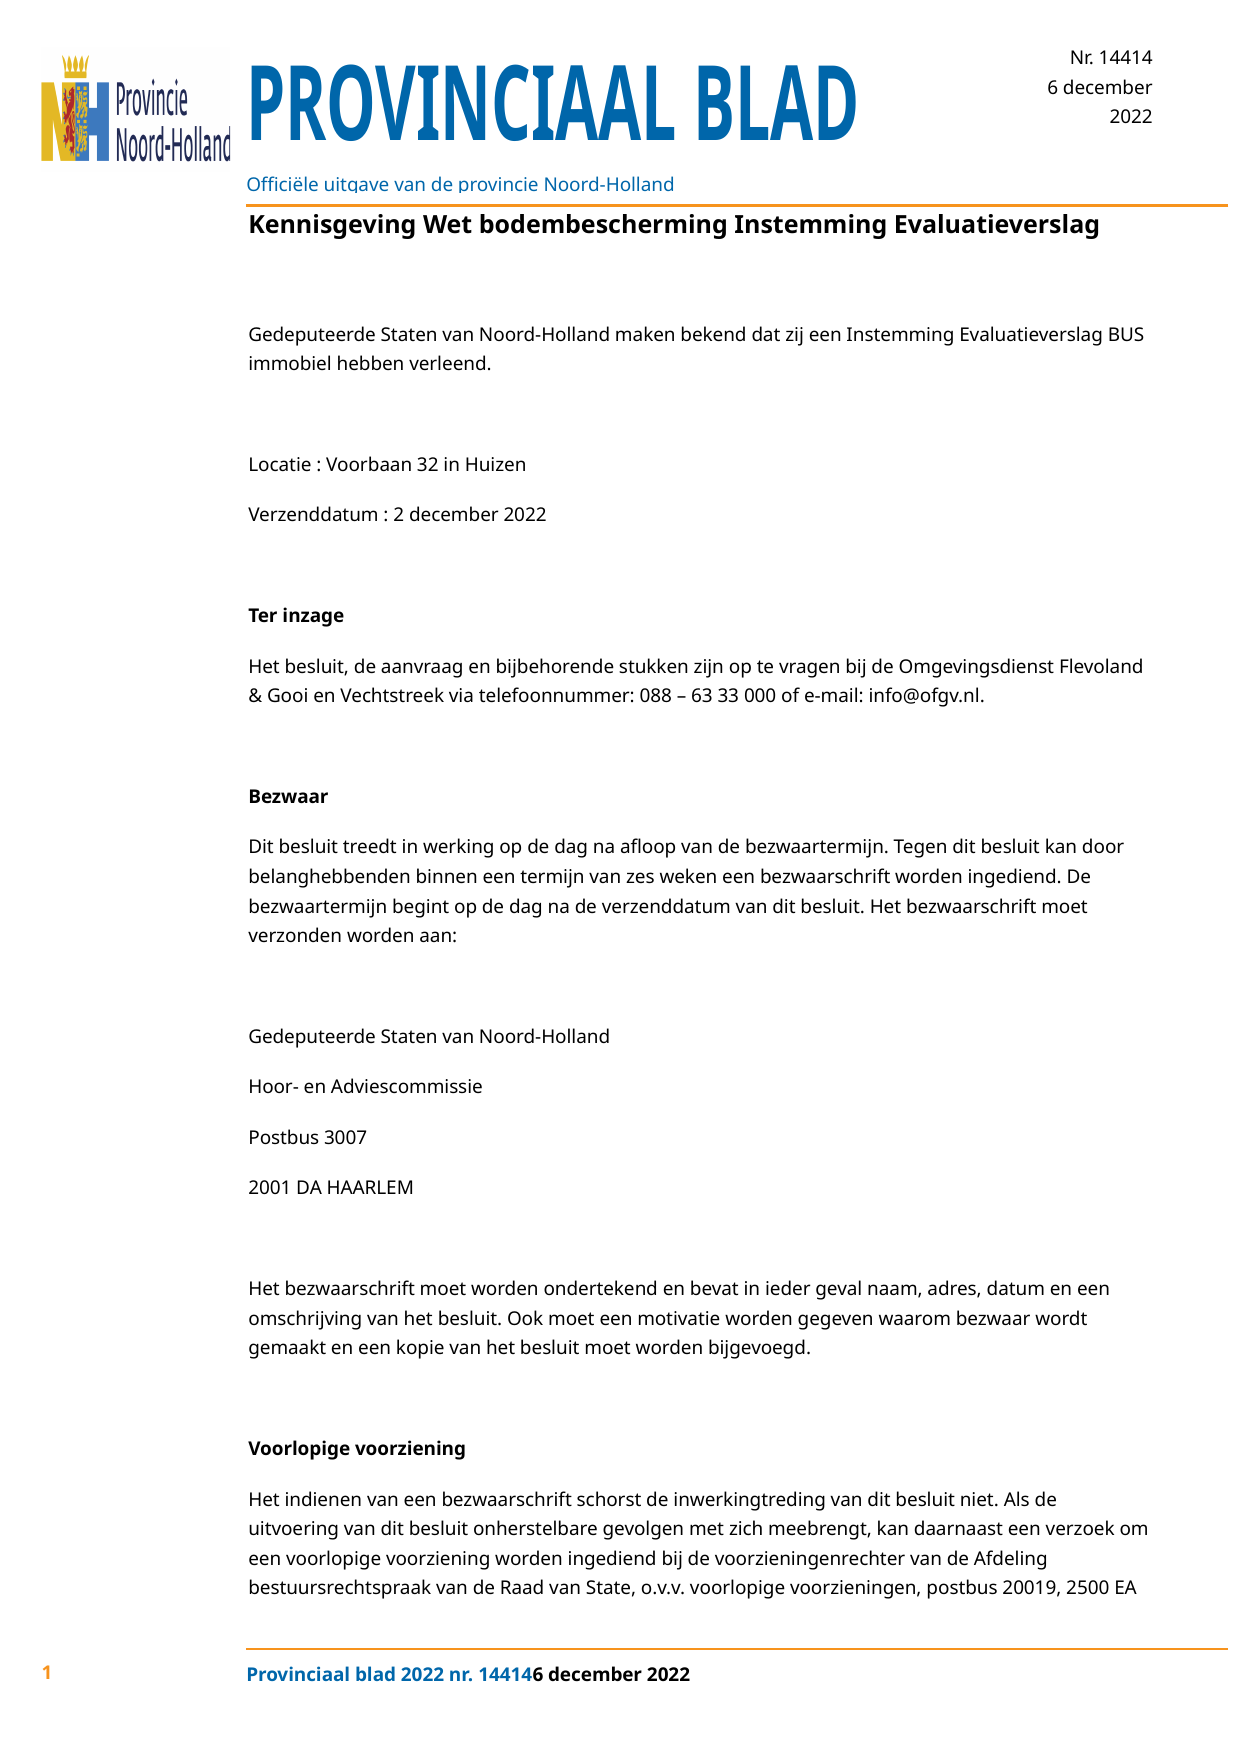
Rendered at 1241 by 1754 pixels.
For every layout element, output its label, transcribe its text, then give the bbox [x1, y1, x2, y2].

text Kennisgeving Wet bodembescherming Instemming Evaluatieverslag [248, 207, 1152, 241]
text Postbus 3007 [248, 1124, 1152, 1150]
text Het indienen van een bezwaarschrift schorst de inwerkingtreding van dit besluit niet. Als de uitvoering van dit besluit onherstelbare gevolgen met zich meebrengt, kan daarnaast een verzoek om een voorlopige voorziening worden ingediend bij de voorzieningenrechter van de Afdeling bestuursrechtspraak van de Raad van State, o.v.v. voorlopige voorzieningen, postbus 20019, 2500 EA [248, 1486, 1152, 1600]
text Gedeputeerde Staten van Noord-Holland [248, 1023, 1152, 1049]
text 2001 DA HAARLEM [248, 1174, 1152, 1200]
text Het besluit, de aanvraag en bijbehorende stukken zijn op te vragen bij de Omgevingsdienst Flevoland & Gooi en Vechtstreek via telefoonnummer: 088 – 63 33 000 of e-mail: info@ofgv.nl. [248, 653, 1152, 708]
text Dit besluit treedt in werking op de dag na afloop van de bezwaartermijn. Tegen dit besluit kan door belanghebbenden binnen een termijn van zes weken een bezwaarschrift worden ingediend. De bezwaartermijn begint op de dag na de verzenddatum van dit besluit. Het bezwaarschrift moet verzonden worden aan: [248, 834, 1152, 948]
text Verzenddatum : 2 december 2022 [248, 502, 1152, 527]
text Locatie : Voorbaan 32 in Huizen [248, 451, 1152, 477]
text Hoor- en Adviescommissie [248, 1074, 1152, 1099]
text Gedeputeerde Staten van Noord-Holland maken bekend dat zij een Instemming Evaluatieverslag BUS immobiel hebben verleend. [248, 321, 1152, 376]
text Bezwaar [248, 783, 1152, 809]
text Voorlopige voorziening [248, 1435, 1152, 1461]
picture [41, 47, 231, 172]
text Het bezwaarschrift moet worden ondertekend en bevat in ieder geval naam, adres, datum en een omschrijving van het besluit. Ook moet een motivatie worden gegeven waarom bezwaar wordt gemaakt en een kopie van het besluit moet worden bijgevoegd. [248, 1275, 1152, 1360]
text Ter inzage [248, 602, 1152, 628]
